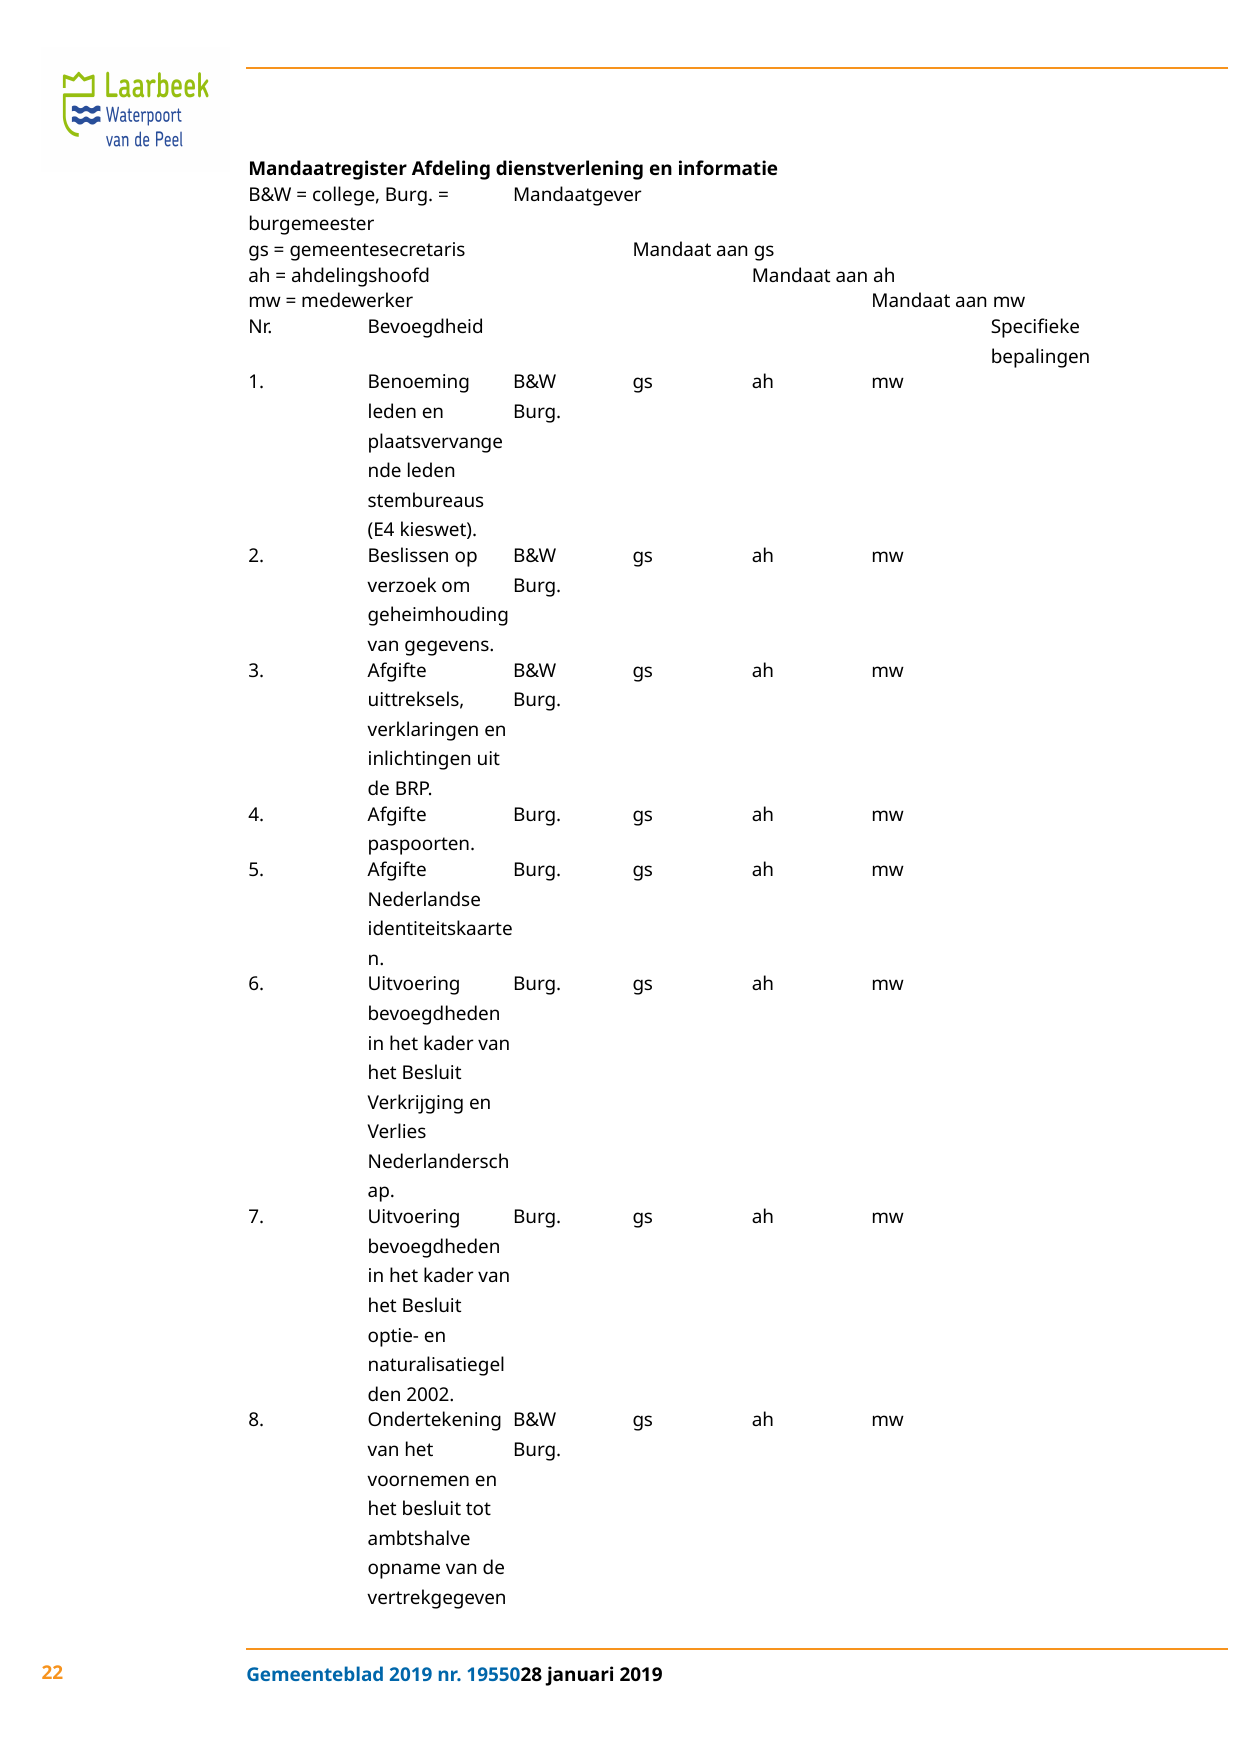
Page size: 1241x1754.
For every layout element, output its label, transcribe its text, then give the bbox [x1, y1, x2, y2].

table_cell Afgifte uittreksels, verklaringen en inlichtingen uit de BRP. [368, 657, 513, 801]
table_cell 2. [248, 542, 367, 657]
table_cell mw [871, 542, 991, 657]
table_cell 8. [248, 1407, 367, 1610]
table_cell 3. [248, 657, 367, 801]
table_cell mw [871, 971, 991, 1203]
table_cell Burg. [513, 856, 632, 971]
table_cell [752, 288, 871, 369]
table_cell [991, 542, 1152, 657]
table_cell ah [752, 369, 871, 542]
table_cell [632, 262, 752, 369]
table_cell mw [871, 657, 991, 801]
table_cell ah [752, 971, 871, 1203]
table_cell [991, 801, 1152, 856]
table_cell 7. [248, 1204, 367, 1407]
table_header B&W = college, Burg. = burgemeester [248, 181, 513, 236]
table_cell B&W Burg. [513, 1407, 632, 1610]
table_cell ah = ahdelingshoofd [248, 262, 513, 288]
table_cell Burg. [513, 971, 632, 1203]
table_cell [991, 971, 1152, 1203]
table_cell Benoeming leden en plaatsvervangende leden stembureaus (E4 kieswet). [368, 369, 513, 542]
table_cell Burg. [513, 1204, 632, 1407]
table_cell [991, 369, 1152, 542]
table_cell gs [632, 971, 752, 1203]
table_cell mw [871, 856, 991, 971]
table_cell mw = medewerker [248, 288, 513, 313]
table_cell gs [632, 369, 752, 542]
table_cell Bevoegdheid [368, 313, 513, 369]
table_cell Mandaat aan mw [871, 288, 1152, 313]
table_cell ah [752, 1204, 871, 1407]
table_cell mw [871, 801, 991, 856]
table_cell mw [871, 1407, 991, 1610]
table_cell [991, 1204, 1152, 1407]
table_cell B&W Burg. [513, 369, 632, 542]
table_cell [991, 1407, 1152, 1610]
table_cell [991, 657, 1152, 801]
table_cell [513, 236, 632, 369]
table_cell Nr. [248, 313, 367, 369]
table_cell 6. [248, 971, 367, 1203]
table_cell Afgifte Nederlandse identiteitskaarten. [368, 856, 513, 971]
table_cell Beslissen op verzoek om geheimhouding van gegevens. [368, 542, 513, 657]
table_cell ah [752, 856, 871, 971]
table_cell [871, 313, 991, 369]
table_cell Burg. [513, 801, 632, 856]
table_cell mw [871, 1204, 991, 1407]
table_cell gs [632, 657, 752, 801]
table_cell [991, 856, 1152, 971]
table_cell gs = gemeentesecretaris [248, 236, 513, 262]
table_cell 1. [248, 369, 367, 542]
table_cell 5. [248, 856, 367, 971]
table_cell ah [752, 801, 871, 856]
table_cell gs [632, 856, 752, 971]
table_cell Uitvoering bevoegdheden in het kader van het Besluit Verkrijging en Verlies Nederlanderschap. [368, 971, 513, 1203]
table_cell ah [752, 657, 871, 801]
table_cell Mandaat aan gs [632, 236, 1152, 262]
table_cell mw [871, 369, 991, 542]
text Mandaatregister Afdeling dienstverlening en informatie [248, 155, 1152, 181]
table_cell B&W Burg. [513, 657, 632, 801]
table_cell gs [632, 1204, 752, 1407]
table_cell Mandaat aan ah [752, 262, 1152, 288]
table_cell Ondertekening van het voornemen en het besluit tot ambtshalve opname van de vertrekgegeven [368, 1407, 513, 1610]
table_header Mandaatgever [513, 181, 1152, 236]
table_cell ah [752, 1407, 871, 1610]
table_cell Specifieke bepalingen [991, 313, 1152, 369]
table_cell gs [632, 542, 752, 657]
table_cell Uitvoering bevoegdheden in het kader van het Besluit optie- en naturalisatiegelden 2002. [368, 1204, 513, 1407]
table_cell 4. [248, 801, 367, 856]
table_cell gs [632, 1407, 752, 1610]
table_cell Afgifte paspoorten. [368, 801, 513, 856]
picture [41, 47, 231, 172]
table_cell gs [632, 801, 752, 856]
table_cell B&W Burg. [513, 542, 632, 657]
table_cell ah [752, 542, 871, 657]
